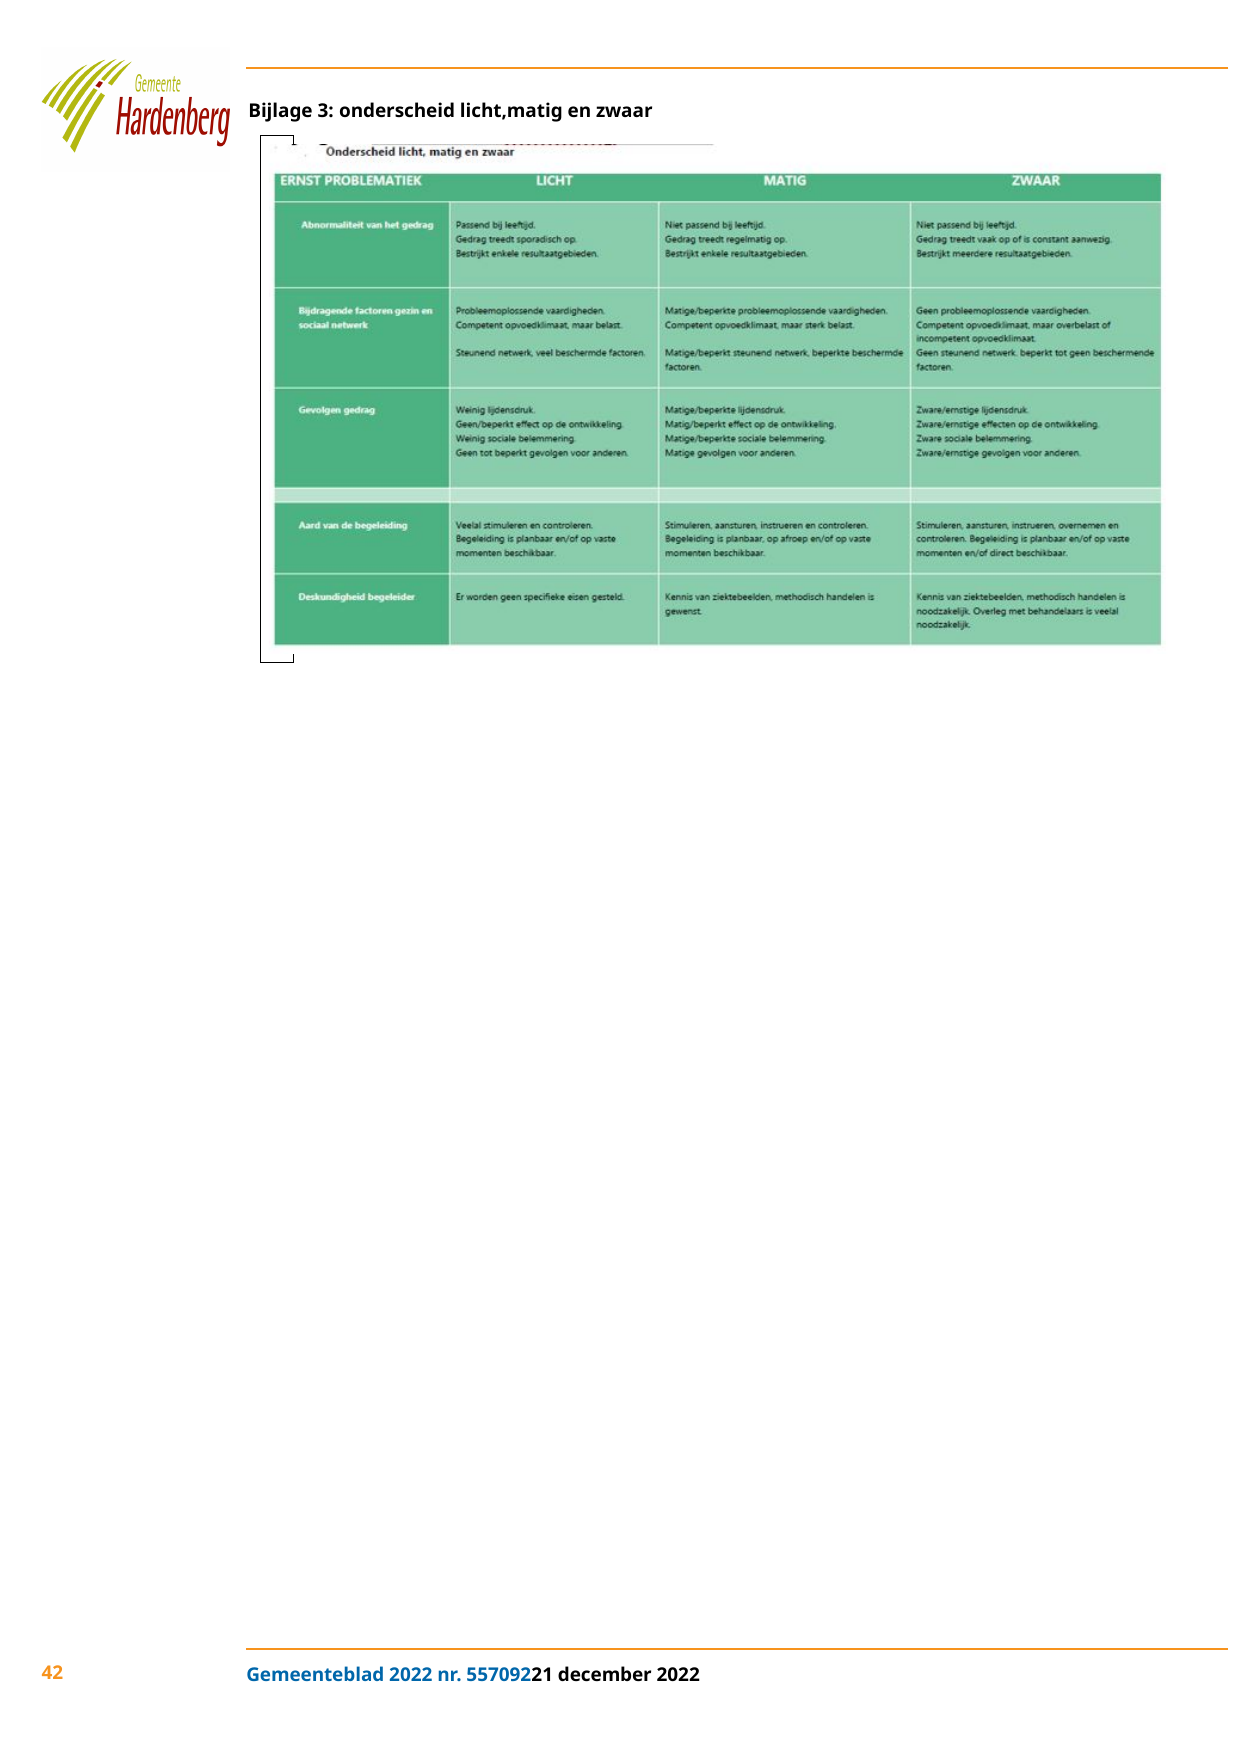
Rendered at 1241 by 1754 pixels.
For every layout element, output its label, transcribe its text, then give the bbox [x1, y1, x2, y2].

picture [41, 47, 231, 172]
text Bijlage 3: onderscheid licht,matig en zwaar [248, 95, 1152, 123]
picture [268, 144, 1173, 654]
